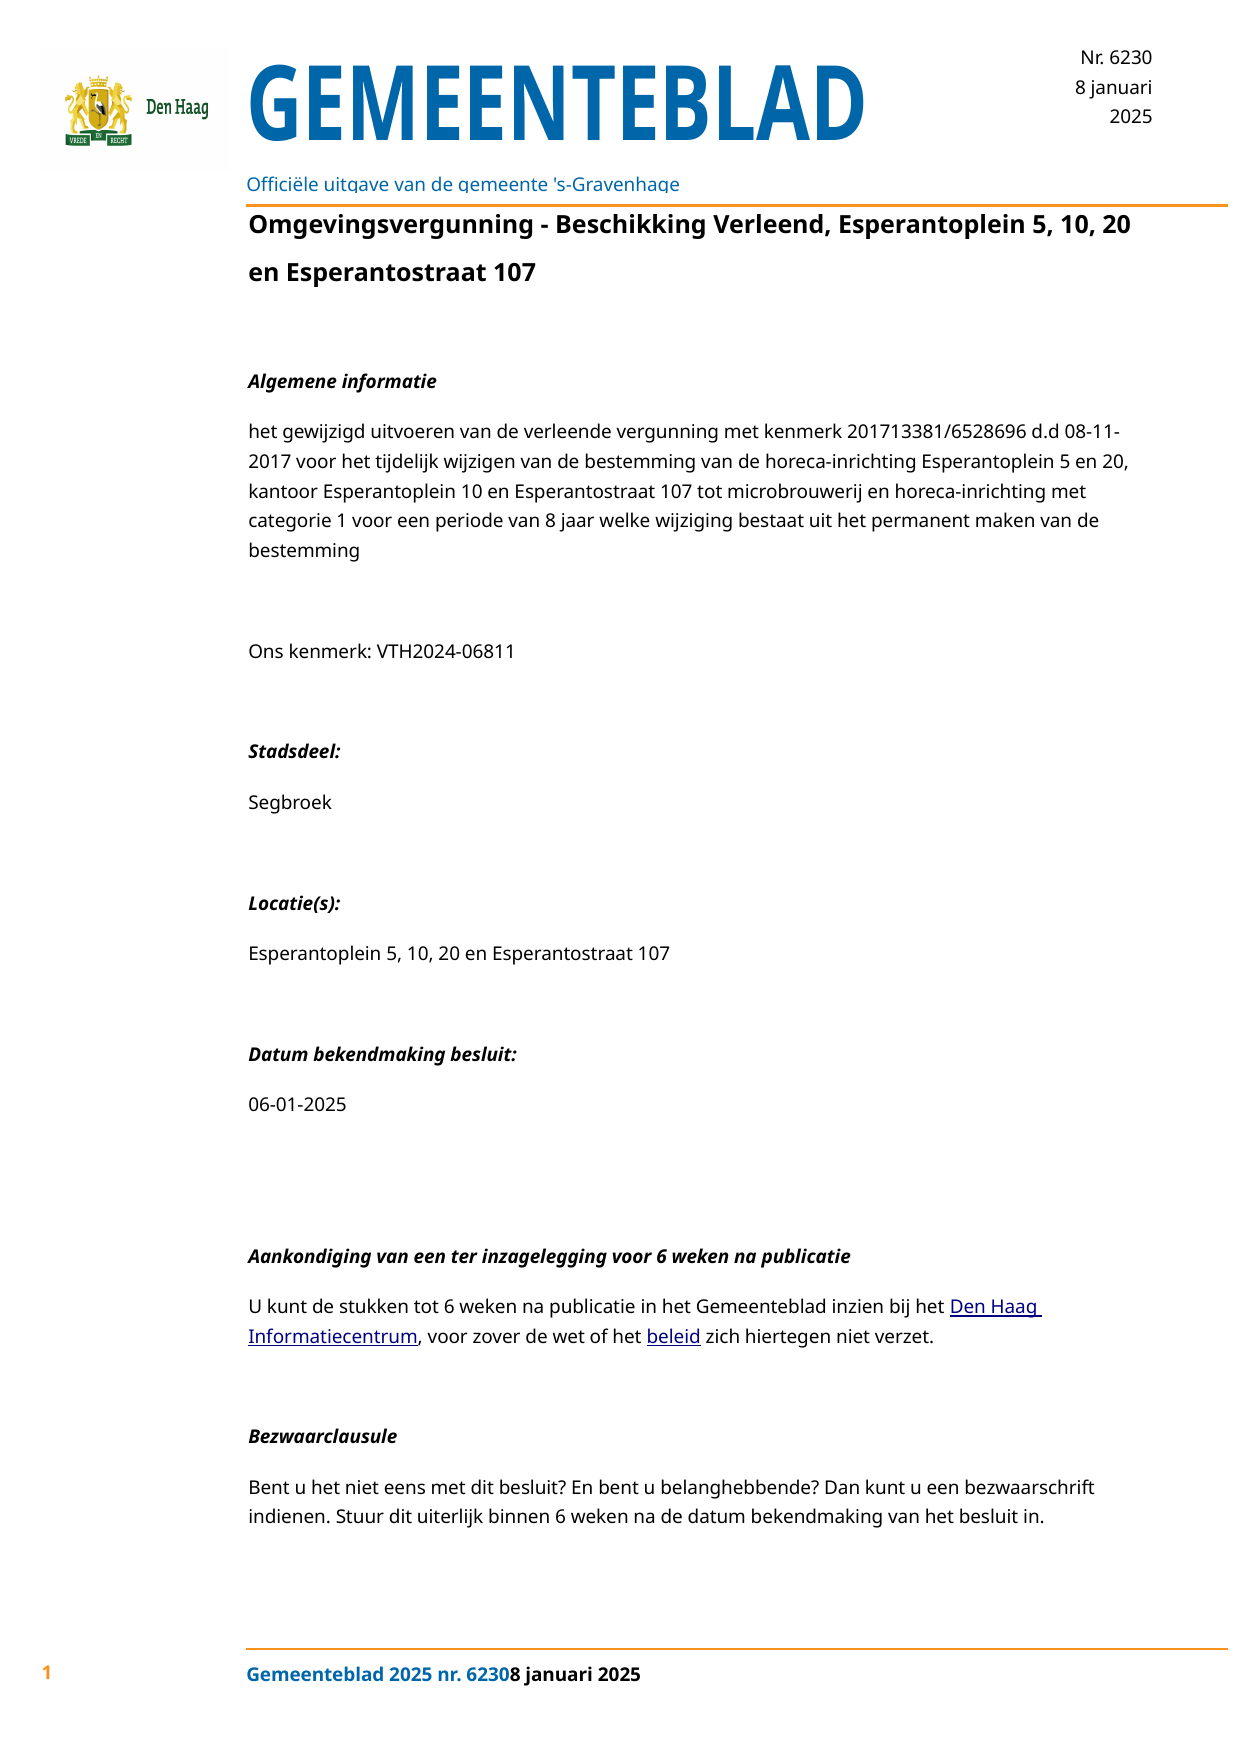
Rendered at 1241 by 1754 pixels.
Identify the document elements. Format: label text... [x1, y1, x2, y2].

text Algemene informatie [248, 368, 1152, 394]
text het gewijzigd uitvoeren van de verleende vergunning met kenmerk 201713381/6528696 d.d 08-11-2017 voor het tijdelijk wijzigen van de bestemming van de horeca-inrichting Esperantoplein 5 en 20, kantoor Esperantoplein 10 en Esperantostraat 107 tot microbrouwerij en horeca-inrichting met categorie 1 voor een periode van 8 jaar welke wijziging bestaat uit het permanent maken van de bestemming [248, 419, 1152, 563]
text Locatie(s): [248, 890, 1152, 916]
text Ons kenmerk: VTH2024-06811 [248, 638, 1152, 664]
text Stadsdeel: [248, 739, 1152, 764]
text 06-01-2025 [248, 1092, 1152, 1117]
text Bezwaarclausule [248, 1424, 1152, 1449]
text Segbroek [248, 789, 1152, 815]
text Datum bekendmaking besluit: [248, 1041, 1152, 1067]
text Esperantoplein 5, 10, 20 en Esperantostraat 107 [248, 940, 1152, 966]
text Aankondiging van een ter inzagelegging voor 6 weken na publicatie [248, 1243, 1152, 1269]
text U kunt de stukken tot 6 weken na publicatie in het Gemeenteblad inzien bij het Den Haag Informatiecentrum, voor zover de wet of het beleid zich hiertegen niet verzet. [248, 1293, 1152, 1349]
text Bent u het niet eens met dit besluit? En bent u belanghebbende? Dan kunt u een bezwaarschrift indienen. Stuur dit uiterlijk binnen 6 weken na de datum bekendmaking van het besluit in. [248, 1474, 1152, 1529]
text Omgevingsvergunning - Beschikking Verleend, Esperantoplein 5, 10, 20 en Esperantostraat 107 [248, 207, 1152, 288]
picture [41, 47, 231, 172]
